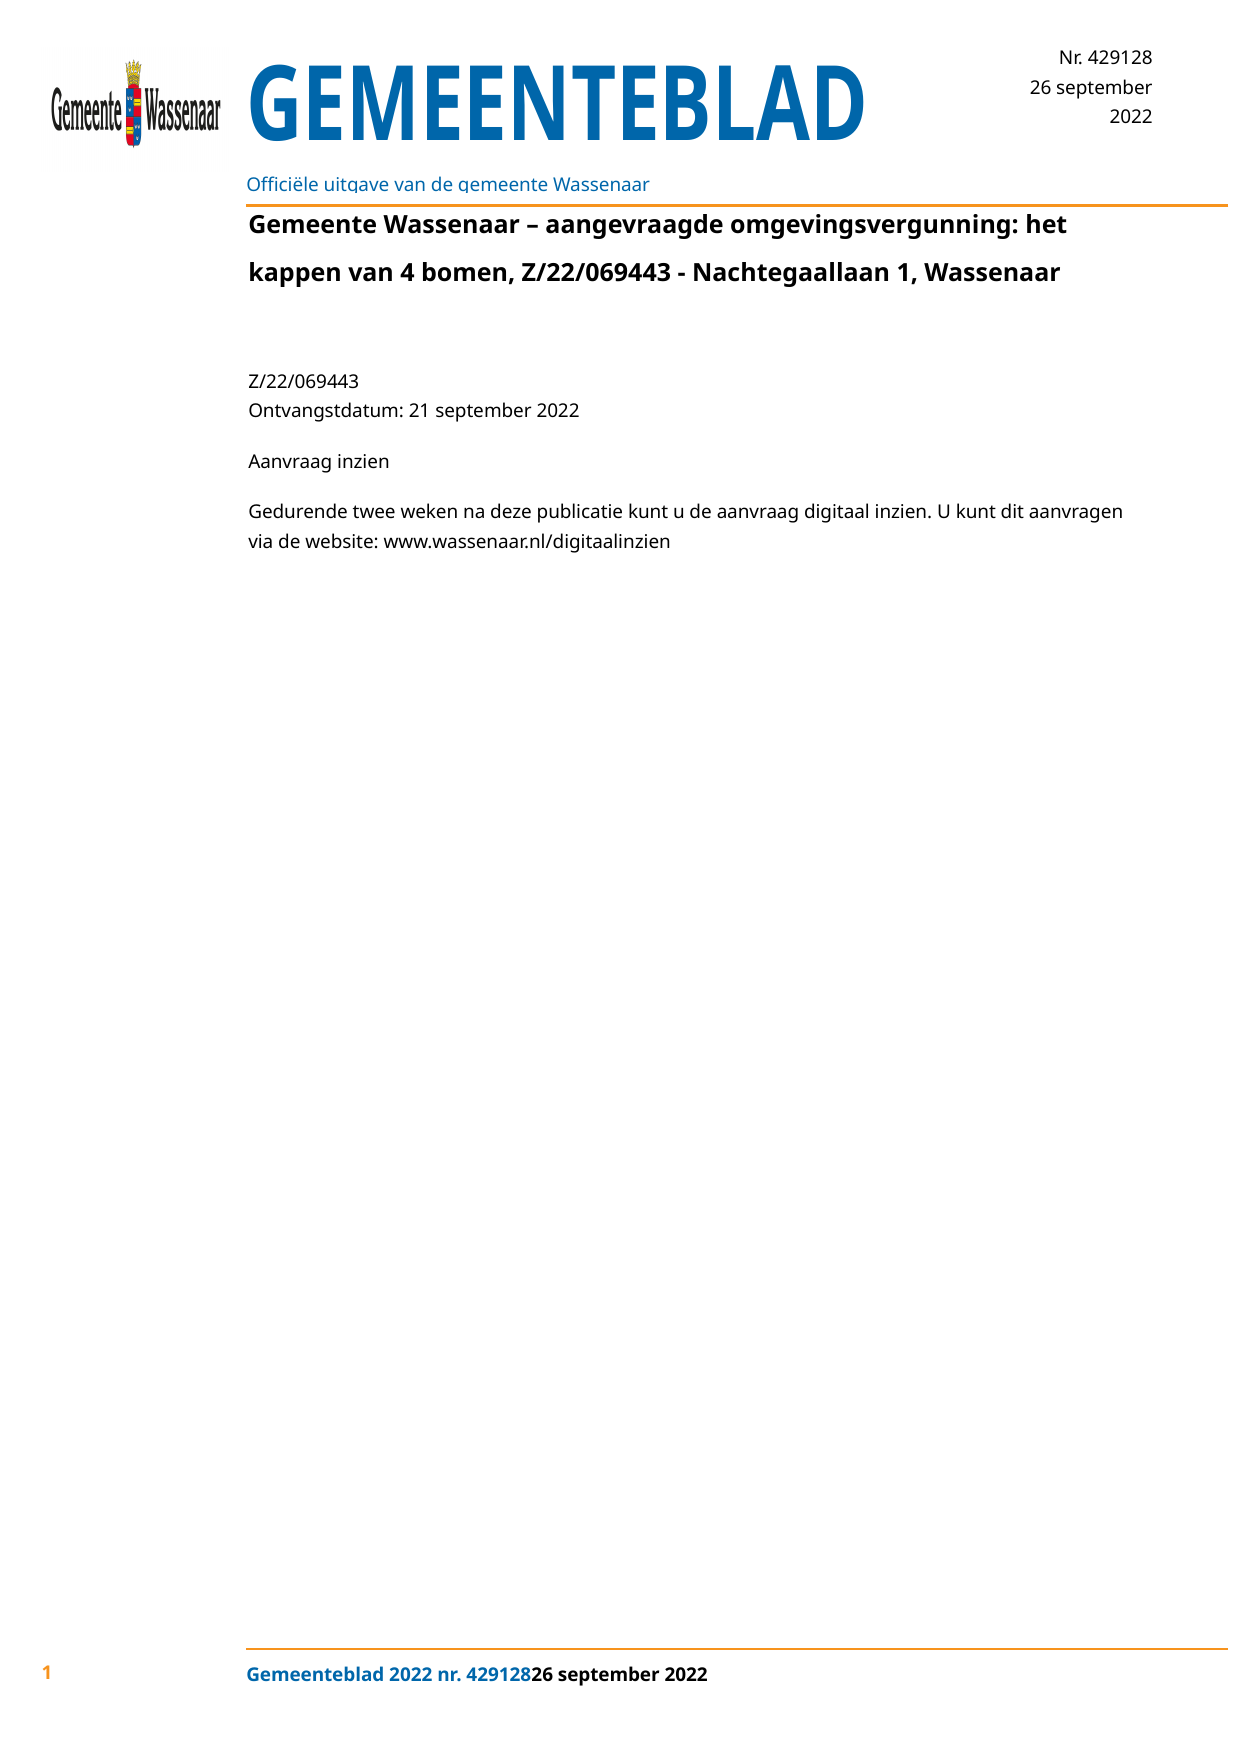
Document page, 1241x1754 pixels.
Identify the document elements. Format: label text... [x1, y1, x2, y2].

text Gemeente Wassenaar – aangevraagde omgevingsvergunning: het kappen van 4 bomen, Z/22/069443 - Nachtegaallaan 1, Wassenaar [248, 207, 1152, 288]
table_header Z/22/069443 [248, 369, 1152, 394]
text Gedurende twee weken na deze publicatie kunt u de aanvraag digitaal inzien. U kunt dit aanvragen via de website: www.wassenaar.nl/digitaalinzien [248, 498, 1152, 553]
text Aanvraag inzien [248, 448, 1152, 473]
text Ontvangstdatum: 21 september 2022 [248, 397, 1152, 423]
picture [41, 47, 231, 172]
